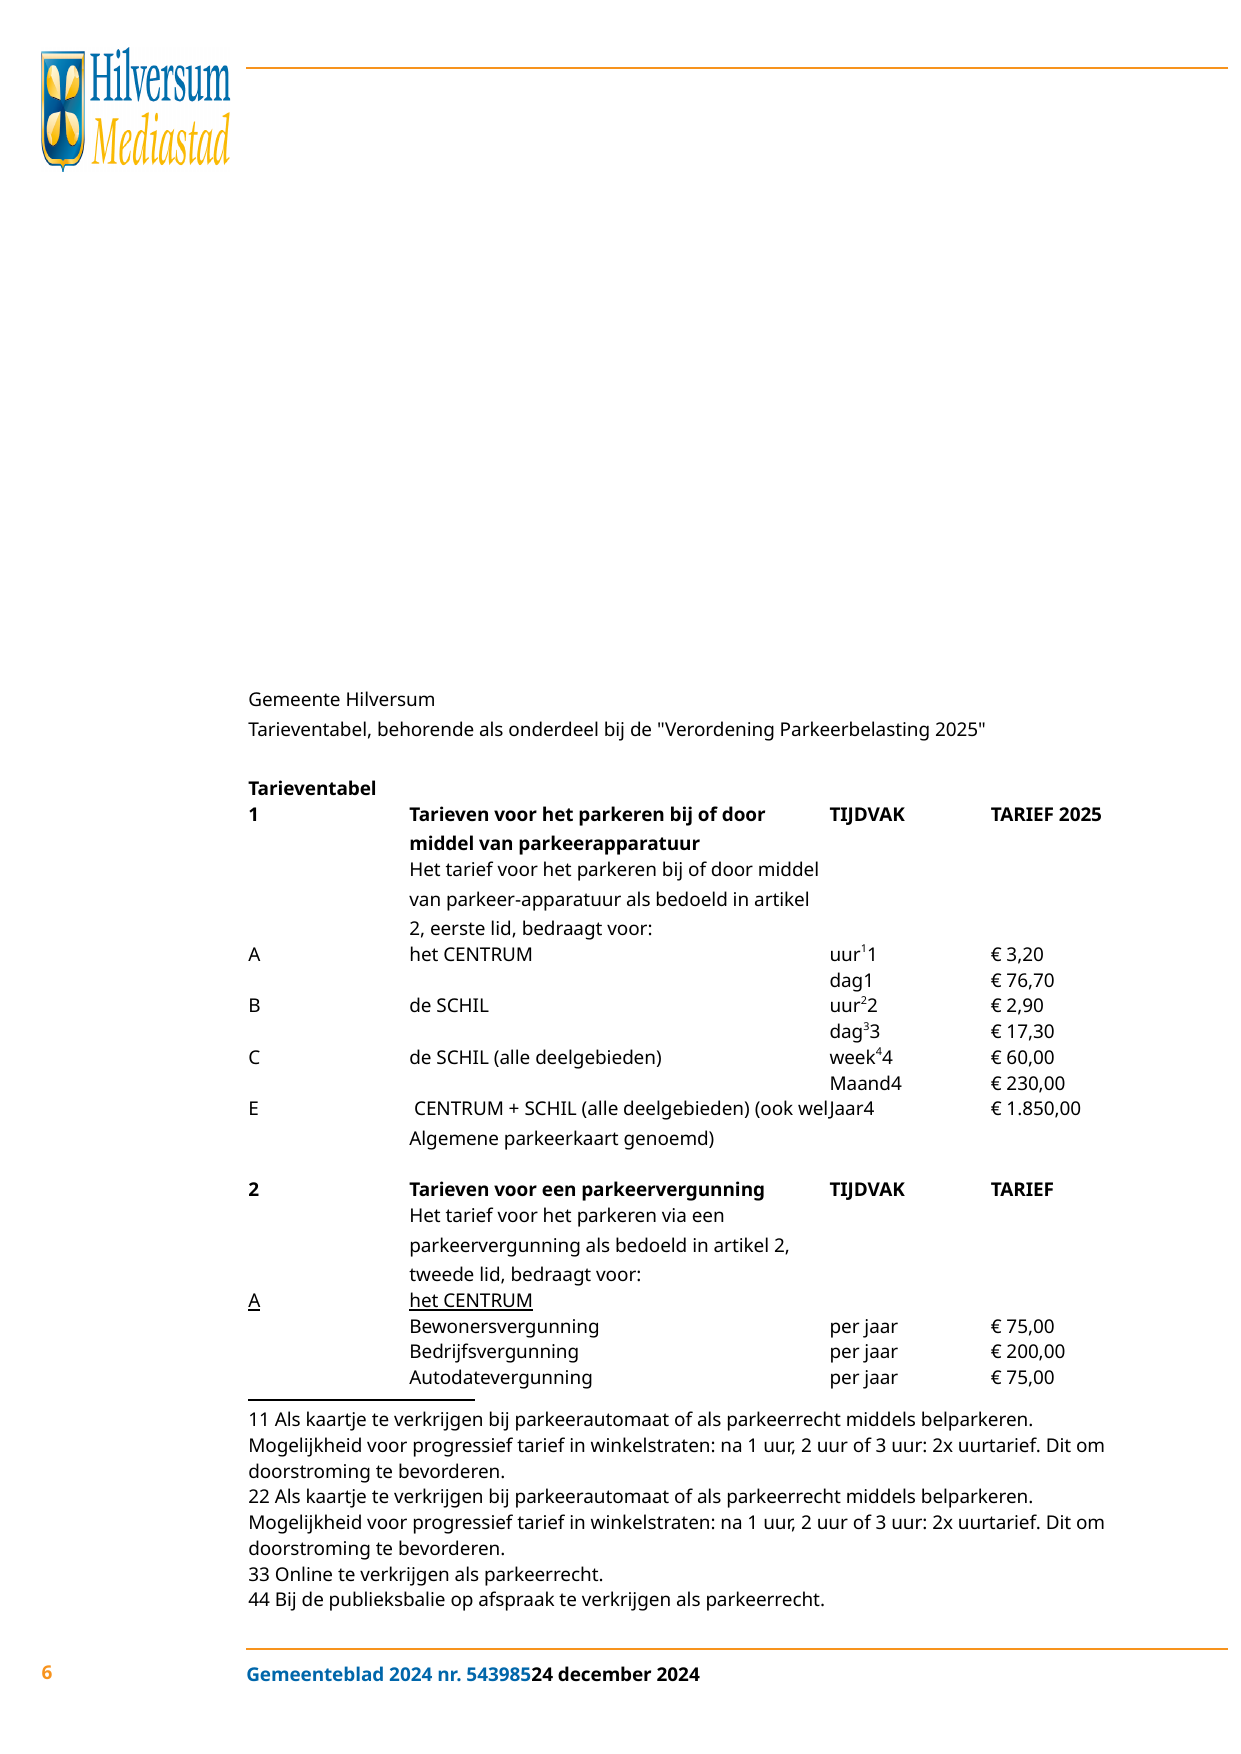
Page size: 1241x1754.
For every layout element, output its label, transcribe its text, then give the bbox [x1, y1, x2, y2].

table_cell € 1.850,00 [991, 1096, 1152, 1151]
table_cell [248, 1151, 409, 1177]
table_cell € 200,00 [991, 1339, 1152, 1364]
table_header Tarieventabel [248, 775, 1152, 801]
table_cell € 230,00 [991, 1070, 1152, 1096]
table_cell Jaar4 [829, 1096, 991, 1151]
table_cell CENTRUM + SCHIL (alle deelgebieden) (ook wel Algemene parkeerkaart genoemd) [409, 1096, 829, 1151]
table_cell uur2 [829, 993, 991, 1018]
table_cell € 3,20 [991, 941, 1152, 967]
table_cell [248, 967, 409, 993]
table_cell € 17,30 [991, 1019, 1152, 1044]
table_cell B [248, 993, 409, 1018]
table_cell [829, 1151, 991, 1177]
table_cell [409, 1151, 829, 1177]
table_cell € 76,70 [991, 967, 1152, 993]
table_cell [991, 856, 1152, 941]
text Gemeente Hilversum [248, 686, 1152, 712]
table_cell [409, 1019, 829, 1044]
table_cell de SCHIL [409, 993, 829, 1018]
table_cell [248, 1019, 409, 1044]
table_cell [409, 1070, 829, 1096]
table_cell Tarieven voor het parkeren bij of door middel van parkeerapparatuur [409, 801, 829, 856]
table_cell [248, 1339, 409, 1364]
picture [41, 47, 231, 172]
text Tarieventabel, behorende als onderdeel bij de "Verordening Parkeerbelasting 2025" [248, 716, 1152, 742]
table_cell [991, 1287, 1152, 1313]
table_cell Maand4 [829, 1070, 991, 1096]
table_cell € 75,00 [991, 1365, 1152, 1390]
table_cell Bewonersvergunning [409, 1313, 829, 1339]
table_cell Het tarief voor het parkeren bij of door middel van parkeer-apparatuur als bedoeld in artikel 2, eerste lid, bedraagt voor: [409, 856, 829, 941]
table_cell € 75,00 [991, 1313, 1152, 1339]
table_cell het CENTRUM [409, 941, 829, 967]
table_cell Autodatevergunning [409, 1365, 829, 1390]
table_cell [829, 856, 991, 941]
table_cell [991, 1151, 1152, 1177]
table_cell [248, 856, 409, 941]
table_cell Het tarief voor het parkeren via een parkeervergunning als bedoeld in artikel 2, tweede lid, bedraagt voor: [409, 1203, 829, 1287]
table_cell [991, 1203, 1152, 1287]
table_cell 2 [248, 1177, 409, 1202]
table_cell € 2,90 [991, 993, 1152, 1018]
table_cell [248, 1070, 409, 1096]
table_cell uur1 [829, 941, 991, 967]
table_cell € 60,00 [991, 1044, 1152, 1070]
table_cell [248, 1313, 409, 1339]
table_cell 1 [248, 801, 409, 856]
table_cell [409, 967, 829, 993]
table_cell per jaar [829, 1365, 991, 1390]
table_cell Tarieven voor een parkeervergunning [409, 1177, 829, 1202]
table_cell E [248, 1096, 409, 1151]
table_cell TIJDVAK [829, 1177, 991, 1202]
table_cell dag1 [829, 967, 991, 993]
table_cell [829, 1203, 991, 1287]
table_cell week4 [829, 1044, 991, 1070]
table_cell TARIEF 2025 [991, 801, 1152, 856]
table_cell A [248, 941, 409, 967]
table_cell [248, 1203, 409, 1287]
table_cell A [248, 1287, 409, 1313]
table_cell het CENTRUM [409, 1287, 829, 1313]
table_cell per jaar [829, 1339, 991, 1364]
table_cell [248, 1365, 409, 1390]
table_cell Bedrijfsvergunning [409, 1339, 829, 1364]
table_cell per jaar [829, 1313, 991, 1339]
table_cell [829, 1287, 991, 1313]
table_cell dag3 [829, 1019, 991, 1044]
table_cell TIJDVAK [829, 801, 991, 856]
table_cell C [248, 1044, 409, 1070]
table_cell TARIEF [991, 1177, 1152, 1202]
table_cell de SCHIL (alle deelgebieden) [409, 1044, 829, 1070]
